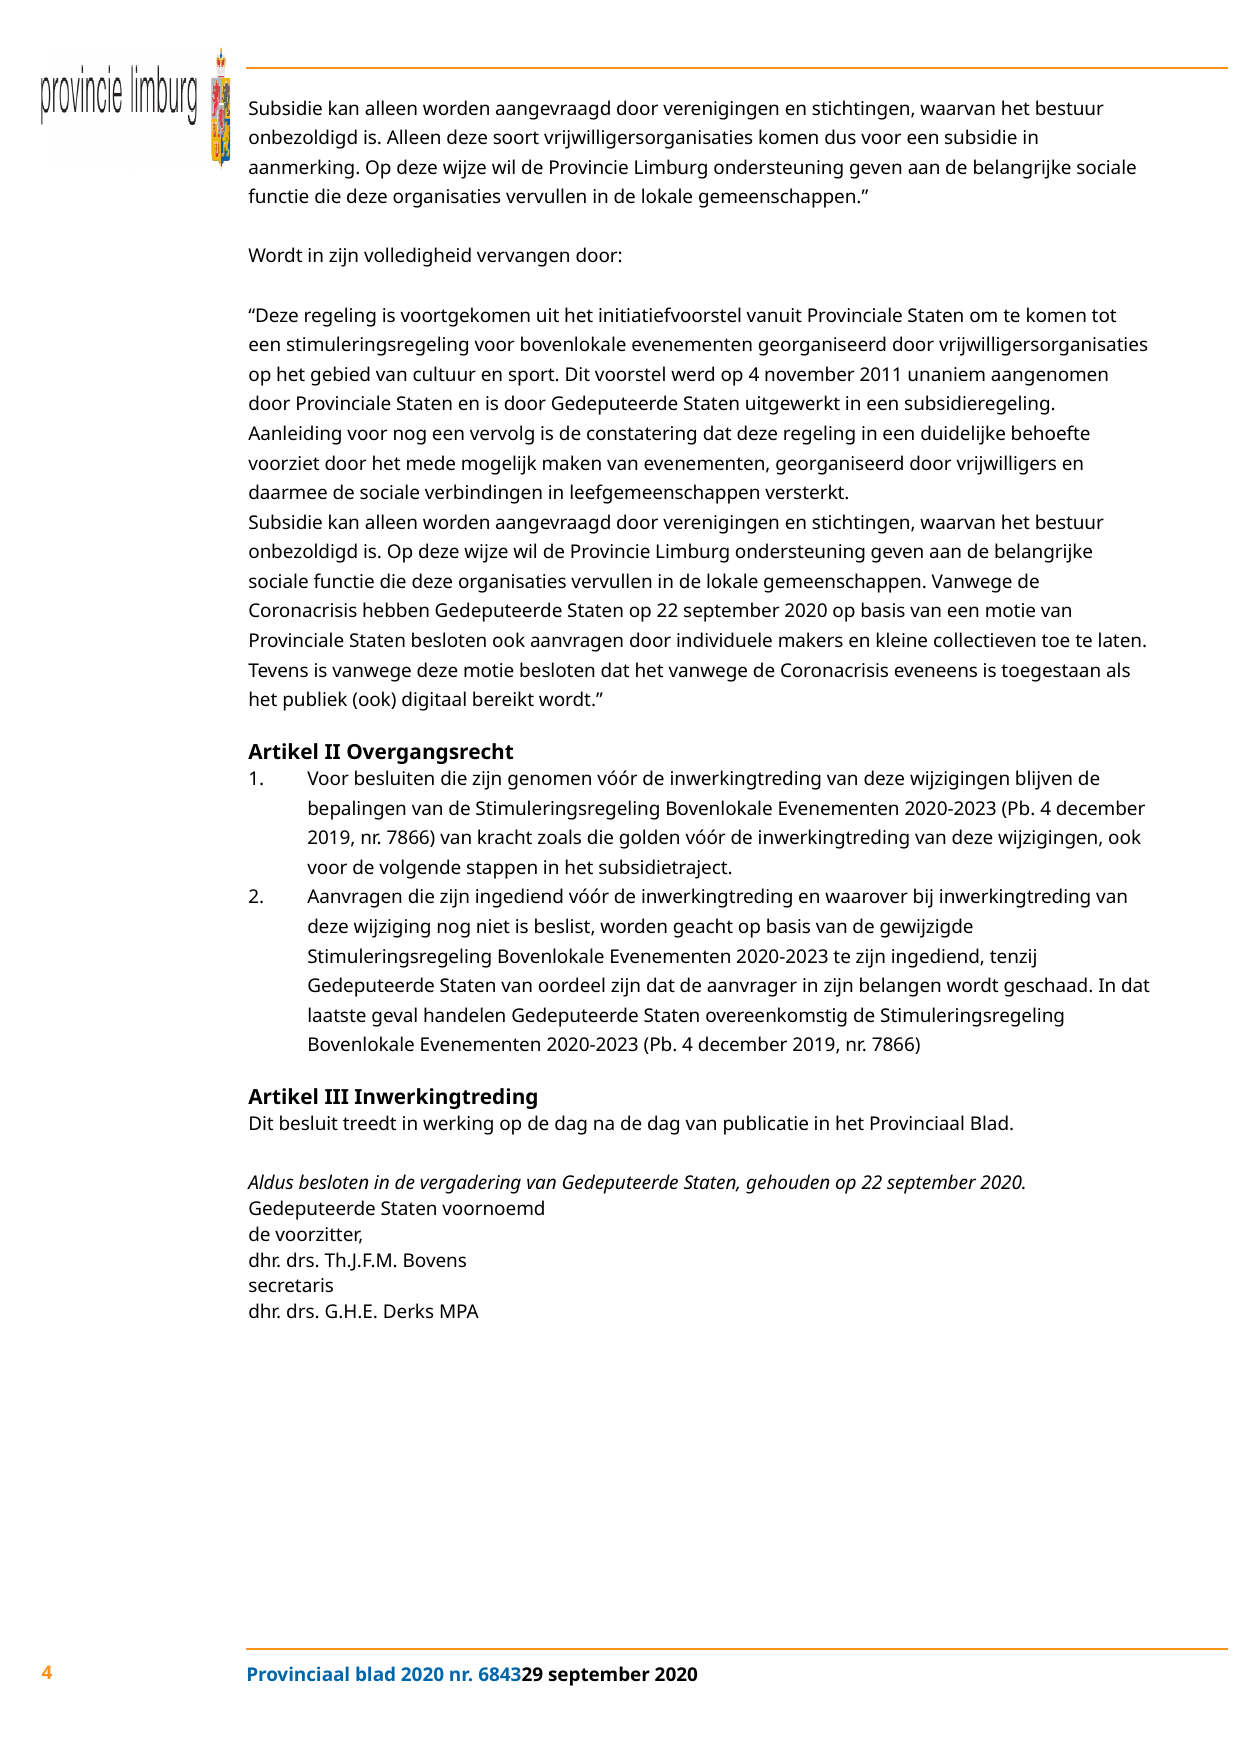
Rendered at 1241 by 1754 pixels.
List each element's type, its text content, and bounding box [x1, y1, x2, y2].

text secretaris [248, 1272, 1152, 1298]
text Subsidie kan alleen worden aangevraagd door verenigingen en stichtingen, waarvan het bestuur onbezoldigd is. Op deze wijze wil de Provincie Limburg ondersteuning geven aan de belangrijke sociale functie die deze organisaties vervullen in de lokale gemeenschappen. Vanwege de Coronacrisis hebben Gedeputeerde Staten op 22 september 2020 op basis van een motie van Provinciale Staten besloten ook aanvragen door individuele makers en kleine collectieven toe te laten. Tevens is vanwege deze motie besloten dat het vanwege de Coronacrisis eveneens is toegestaan als het publiek (ook) digitaal bereikt wordt.” [248, 509, 1152, 712]
text dhr. drs. Th.J.F.M. Bovens [248, 1247, 1152, 1272]
list Voor besluiten die zijn genomen vóór de inwerkingtreding van deze wijzigingen blijven de bepalingen van de Stimuleringsregeling Bovenlokale Evenementen 2020-2023 (Pb. 4 december 2019, nr. 7866) van kracht zoals die golden vóór de inwerkingtreding van deze wijzigingen, ook voor de volgende stappen in het subsidietraject. [248, 765, 1152, 880]
text “Deze regeling is voortgekomen uit het initiatiefvoorstel vanuit Provinciale Staten om te komen tot een stimuleringsregeling voor bovenlokale evenementen georganiseerd door vrijwilligersorganisaties op het gebied van cultuur en sport. Dit voorstel werd op 4 november 2011 unaniem aangenomen door Provinciale Staten en is door Gedeputeerde Staten uitgewerkt in een subsidieregeling. Aanleiding voor nog een vervolg is de constatering dat deze regeling in een duidelijke behoefte voorziet door het mede mogelijk maken van evenementen, georganiseerd door vrijwilligers en daarmee de sociale verbindingen in leefgemeenschappen versterkt. [248, 302, 1152, 505]
text Artikel II Overgangsrecht [248, 737, 1152, 765]
picture [41, 47, 231, 172]
text Artikel III Inwerkingtreding [248, 1082, 1152, 1110]
text Subsidie kan alleen worden aangevraagd door verenigingen en stichtingen, waarvan het bestuur onbezoldigd is. Alleen deze soort vrijwilligersorganisaties komen dus voor een subsidie in aanmerking. Op deze wijze wil de Provincie Limburg ondersteuning geven aan de belangrijke sociale functie die deze organisaties vervullen in de lokale gemeenschappen.” [248, 95, 1152, 209]
text de voorzitter, [248, 1221, 1152, 1247]
text Wordt in zijn volledigheid vervangen door: [248, 243, 1152, 268]
text Dit besluit treedt in werking op de dag na de dag van publicatie in het Provinciaal Blad. [248, 1110, 1152, 1136]
list Aanvragen die zijn ingediend vóór de inwerkingtreding en waarover bij inwerkingtreding van deze wijziging nog niet is beslist, worden geacht op basis van de gewijzigde Stimuleringsregeling Bovenlokale Evenementen 2020-2023 te zijn ingediend, tenzij Gedeputeerde Staten van oordeel zijn dat de aanvrager in zijn belangen wordt geschaad. In dat laatste geval handelen Gedeputeerde Staten overeenkomstig de Stimuleringsregeling Bovenlokale Evenementen 2020-2023 (Pb. 4 december 2019, nr. 7866) [248, 884, 1152, 1057]
text dhr. drs. G.H.E. Derks MPA [248, 1298, 1152, 1324]
text Gedeputeerde Staten voornoemd [248, 1195, 1152, 1221]
text Aldus besloten in de vergadering van Gedeputeerde Staten, gehouden op 22 september 2020. [248, 1169, 1152, 1195]
